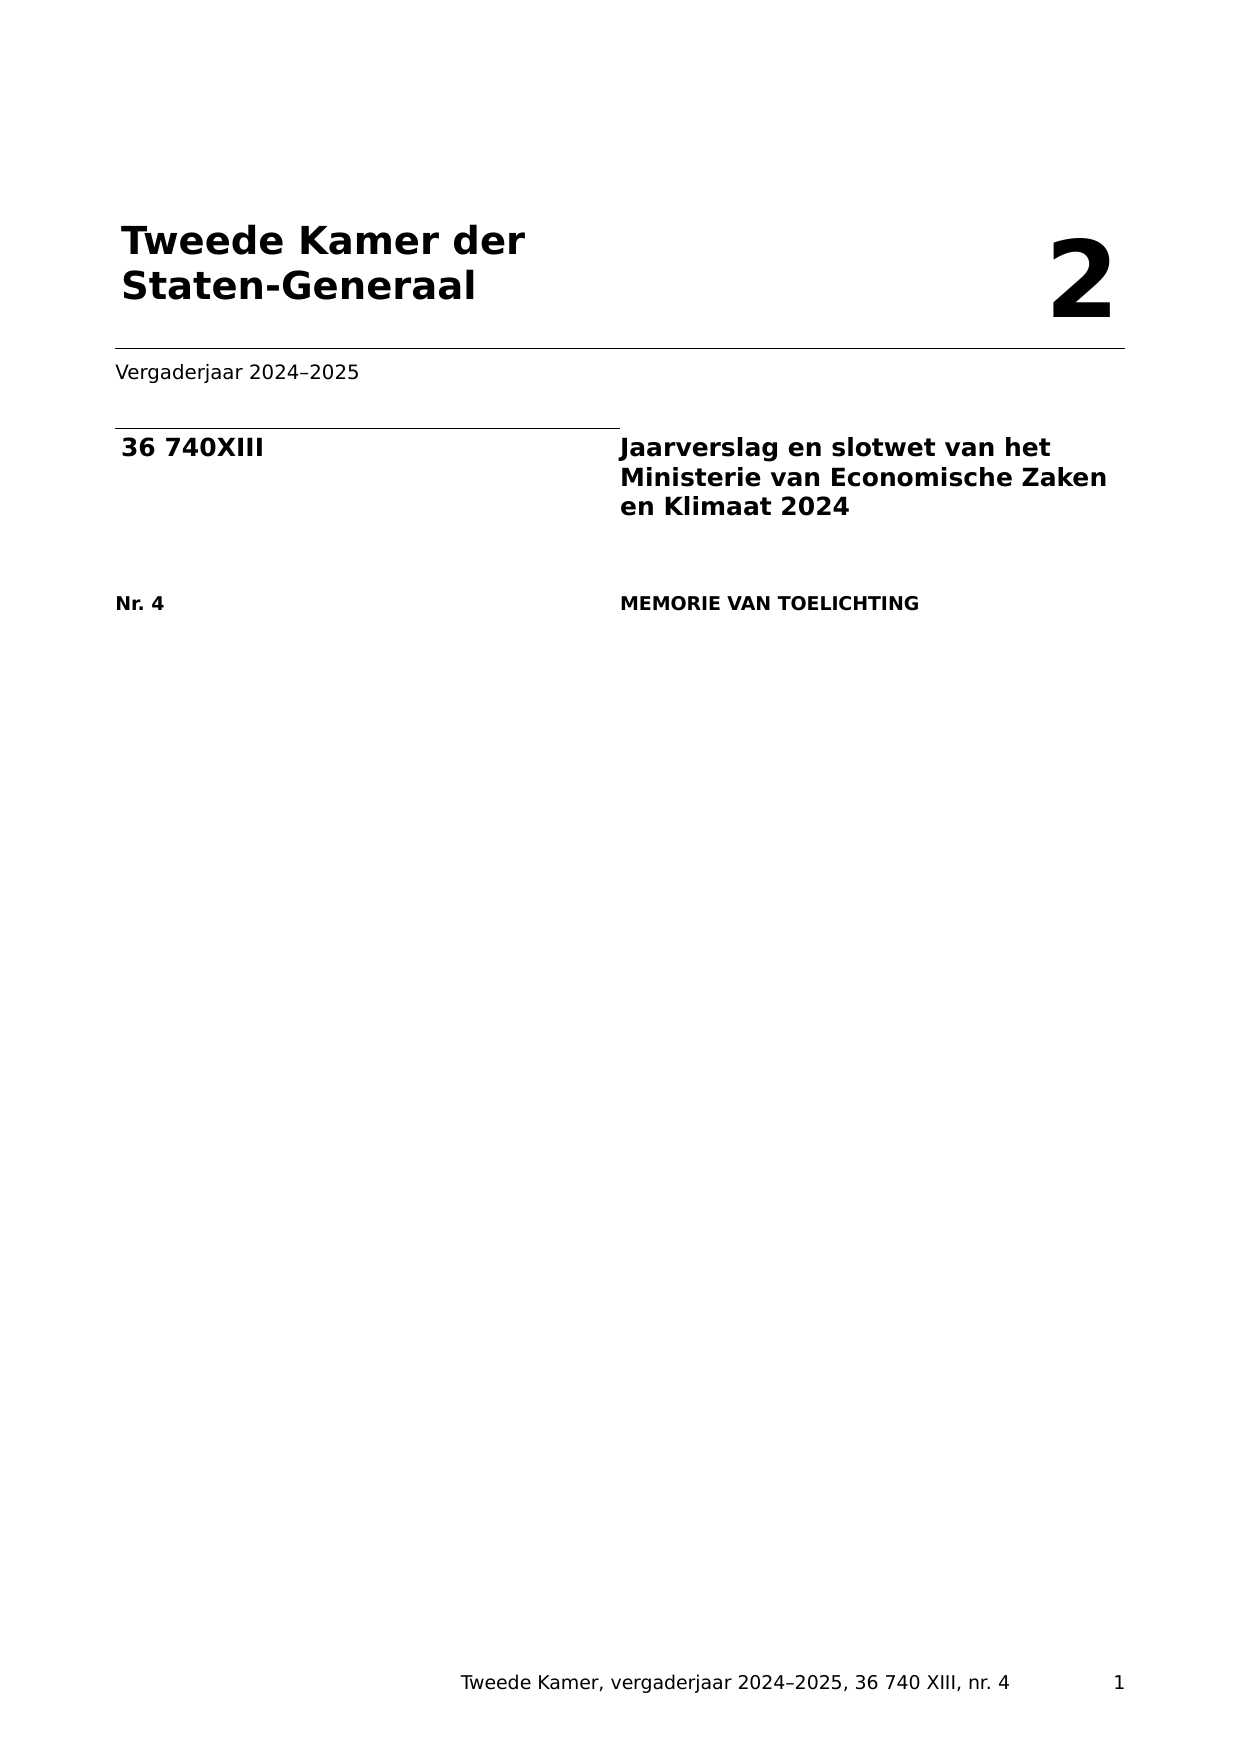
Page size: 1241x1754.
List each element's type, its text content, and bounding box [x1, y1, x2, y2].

table_header Nr. 4 [115, 593, 620, 637]
table_header 2 [620, 213, 1125, 348]
table_cell Vergaderjaar 2024–2025 [115, 349, 1125, 384]
table_header Tweede Kamer der Staten-Generaal [115, 213, 620, 348]
table_header Memorie van toelichting [620, 593, 1125, 637]
table_header 36 740XIII [115, 429, 620, 527]
table_header Jaarverslag en slotwet van het Ministerie van Economische Zaken en Klimaat 2024 [620, 428, 1125, 527]
